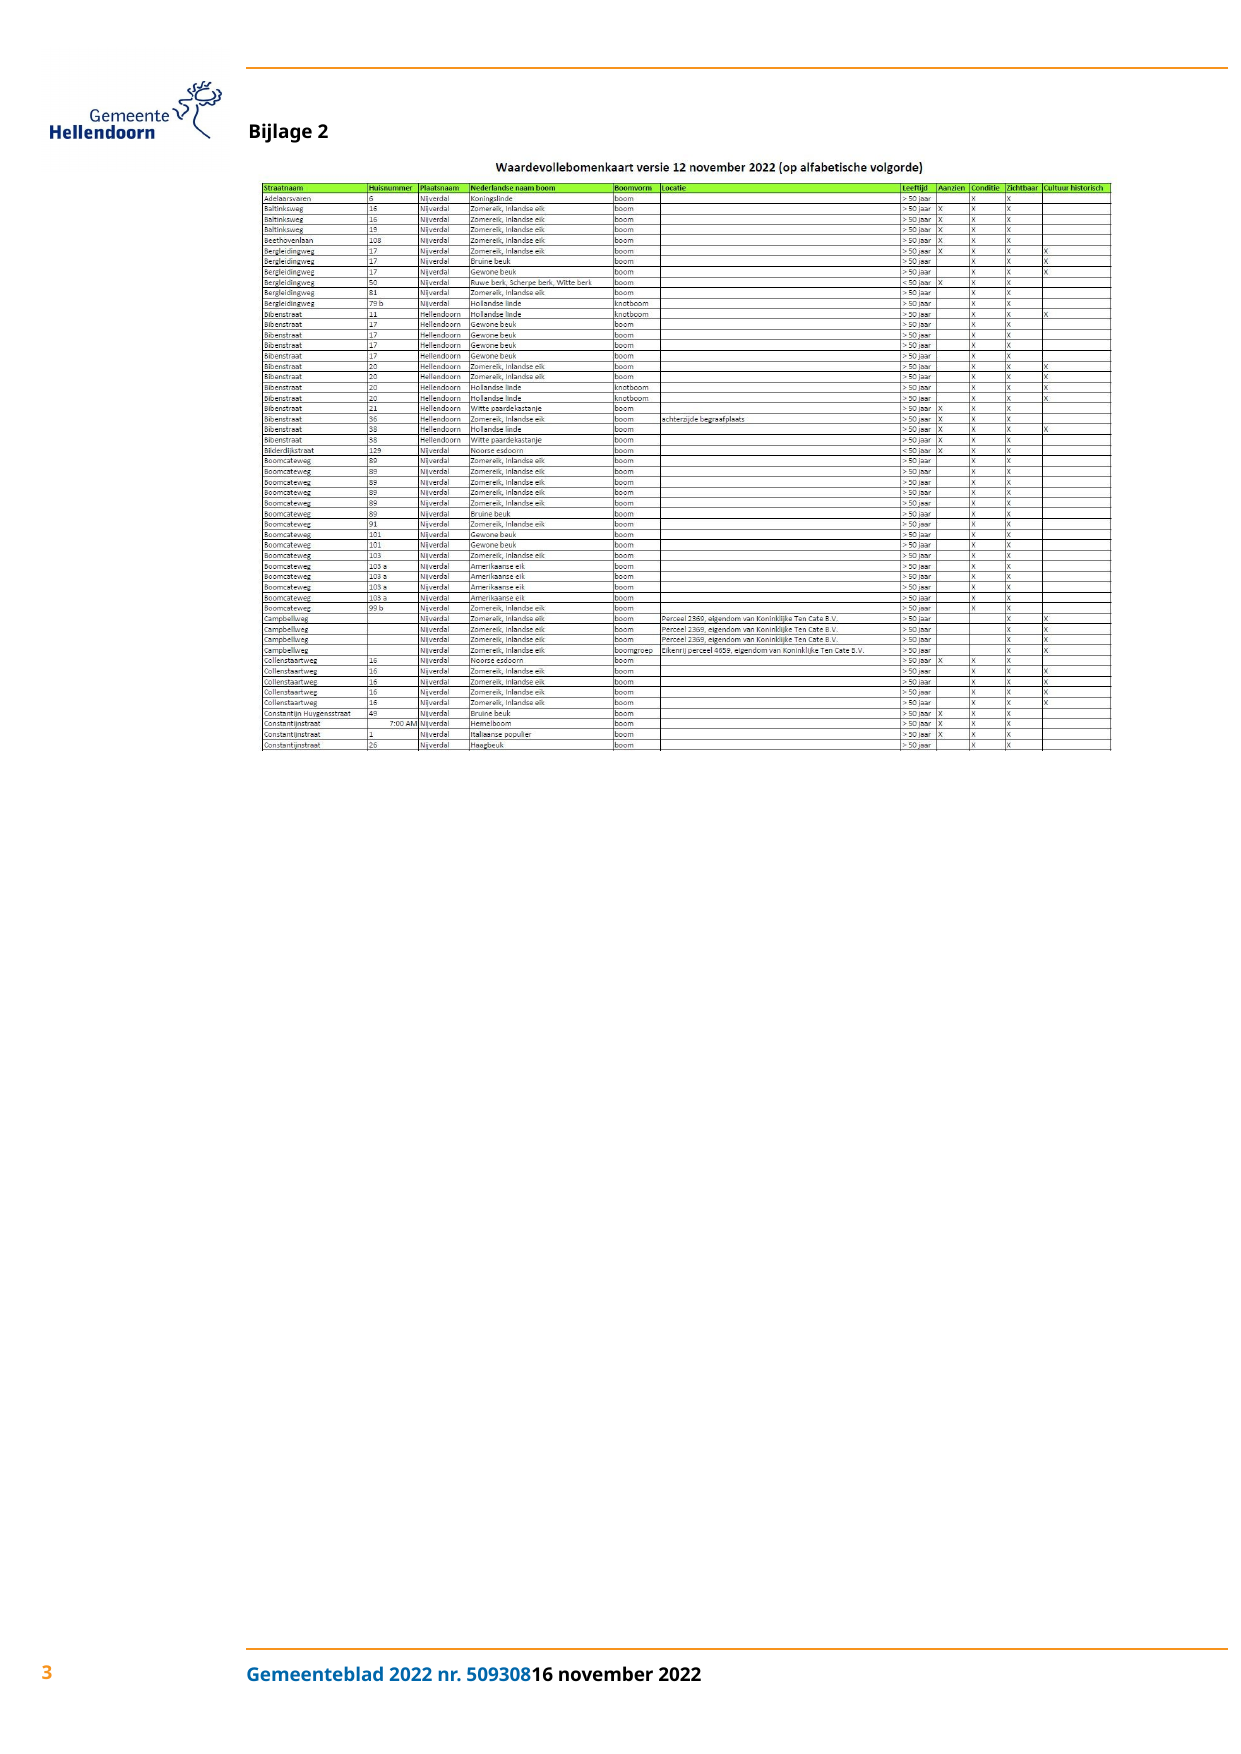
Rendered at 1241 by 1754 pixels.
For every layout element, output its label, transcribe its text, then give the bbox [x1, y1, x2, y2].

text Bijlage 2 [248, 116, 1152, 144]
picture [41, 47, 231, 172]
picture [248, 144, 1134, 782]
